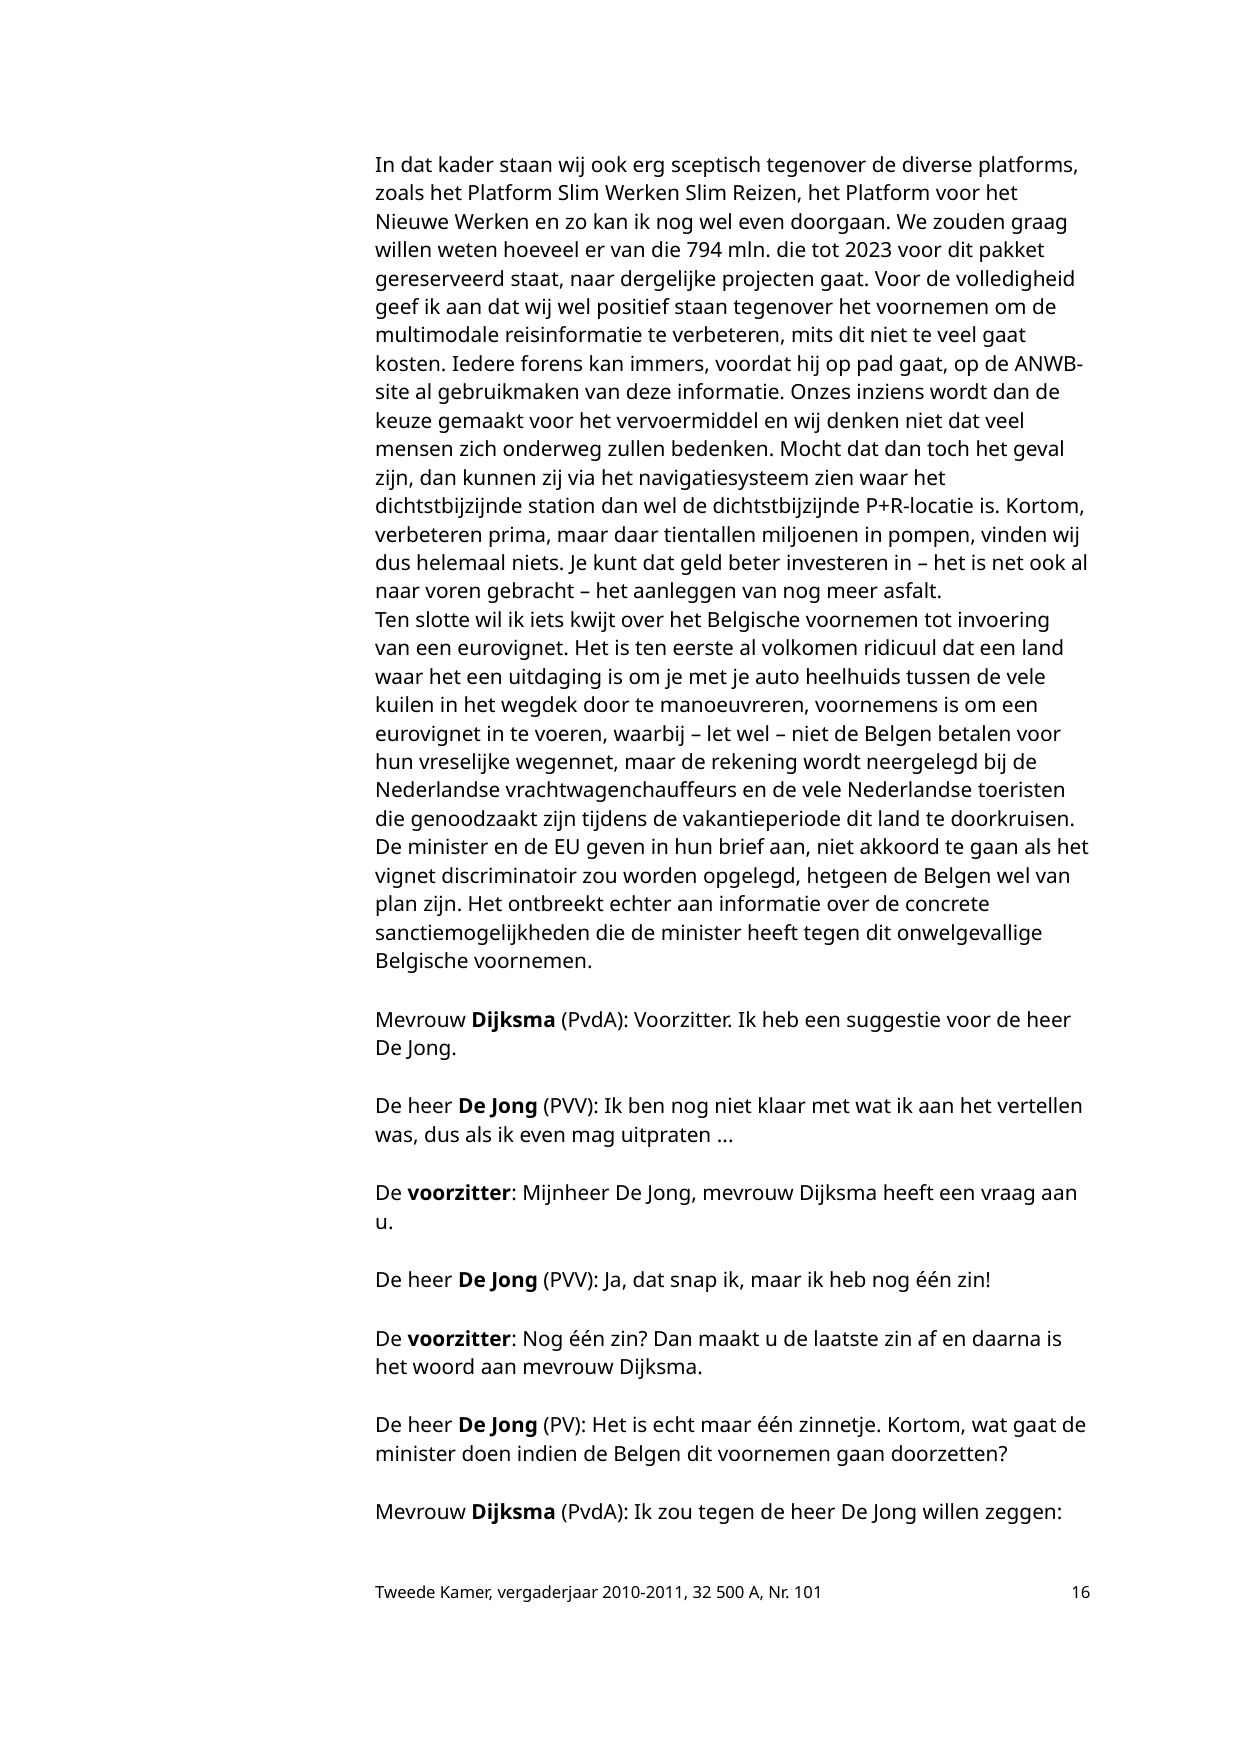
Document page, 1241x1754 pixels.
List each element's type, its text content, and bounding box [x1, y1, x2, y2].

text De heer De Jong (PVV): Ik ben nog niet klaar met wat ik aan het vertellen was, dus als ik even mag uitpraten ... [375, 1092, 1090, 1148]
text De voorzitter: Nog één zin? Dan maakt u de laatste zin af en daarna is het woord aan mevrouw Dijksma. [375, 1324, 1090, 1381]
text In dat kader staan wij ook erg sceptisch tegenover de diverse platforms, zoals het Platform Slim Werken Slim Reizen, het Platform voor het Nieuwe Werken en zo kan ik nog wel even doorgaan. We zouden graag willen weten hoeveel er van die 794 mln. die tot 2023 voor dit pakket gereserveerd staat, naar dergelijke projecten gaat. Voor de volledigheid geef ik aan dat wij wel positief staan tegenover het voornemen om de multimodale reisinformatie te verbeteren, mits dit niet te veel gaat kosten. Iedere forens kan immers, voordat hij op pad gaat, op de ANWB-site al gebruikmaken van deze informatie. Onzes inziens wordt dan de keuze gemaakt voor het vervoermiddel en wij denken niet dat veel mensen zich onderweg zullen bedenken. Mocht dat dan toch het geval zijn, dan kunnen zij via het navigatiesysteem zien waar het dichtstbijzijnde station dan wel de dichtstbijzijnde P+R-locatie is. Kortom, verbeteren prima, maar daar tientallen miljoenen in pompen, vinden wij dus helemaal niets. Je kunt dat geld beter investeren in – het is net ook al naar voren gebracht – het aanleggen van nog meer asfalt. [375, 150, 1090, 605]
text Mevrouw Dijksma (PvdA): Voorzitter. Ik heb een suggestie voor de heer De Jong. [375, 1005, 1090, 1062]
text De heer De Jong (PV): Het is echt maar één zinnetje. Kortom, wat gaat de minister doen indien de Belgen dit voornemen gaan doorzetten? [375, 1411, 1090, 1467]
text De heer De Jong (PVV): Ja, dat snap ik, maar ik heb nog één zin! [375, 1265, 1090, 1294]
text Mevrouw Dijksma (PvdA): Ik zou tegen de heer De Jong willen zeggen: [375, 1497, 1090, 1526]
text Ten slotte wil ik iets kwijt over het Belgische voornemen tot invoering van een eurovignet. Het is ten eerste al volkomen ridicuul dat een land waar het een uitdaging is om je met je auto heelhuids tussen de vele kuilen in het wegdek door te manoeuvreren, voornemens is om een eurovignet in te voeren, waarbij – let wel – niet de Belgen betalen voor hun vreselijke wegennet, maar de rekening wordt neergelegd bij de Nederlandse vrachtwagenchauffeurs en de vele Nederlandse toeristen die genoodzaakt zijn tijdens de vakantieperiode dit land te doorkruisen. De minister en de EU geven in hun brief aan, niet akkoord te gaan als het vignet discriminatoir zou worden opgelegd, hetgeen de Belgen wel van plan zijn. Het ontbreekt echter aan informatie over de concrete sanctiemogelijkheden die de minister heeft tegen dit onwelgevallige Belgische voornemen. [375, 605, 1090, 975]
text De voorzitter: Mijnheer De Jong, mevrouw Dijksma heeft een vraag aan u. [375, 1178, 1090, 1235]
